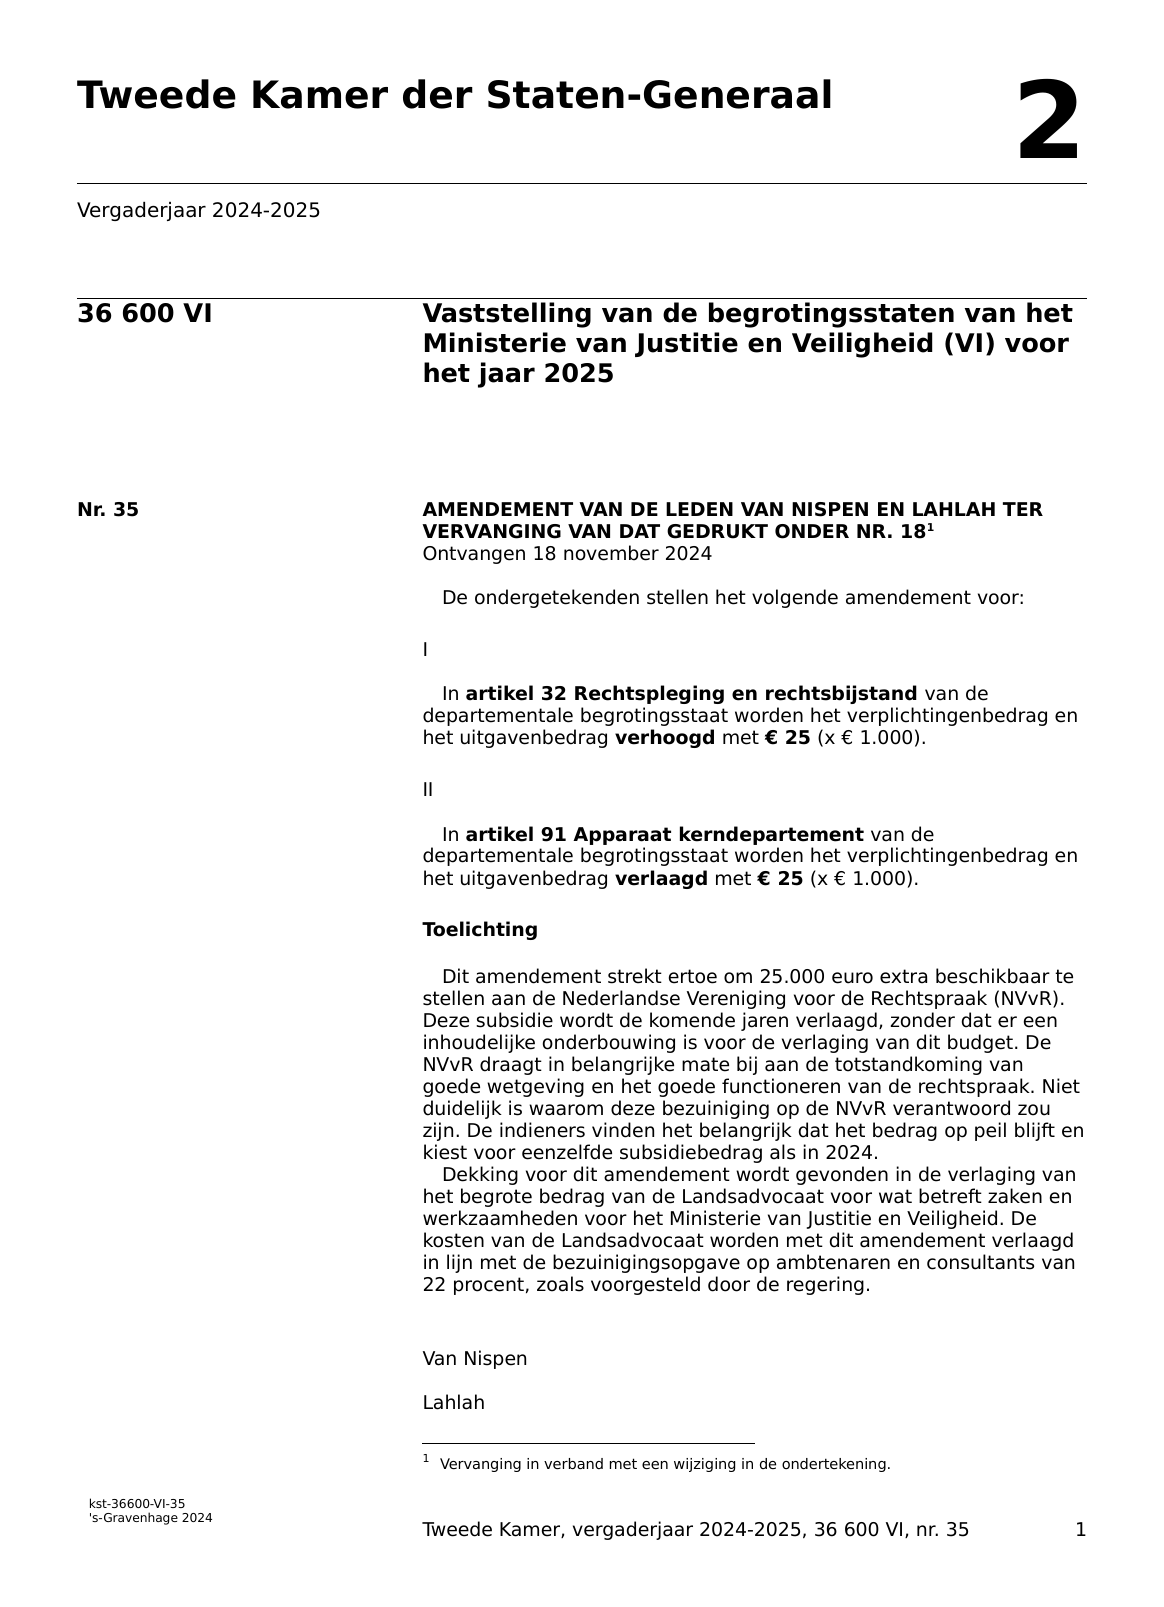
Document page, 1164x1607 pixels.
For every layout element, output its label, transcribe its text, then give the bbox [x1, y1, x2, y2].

table_header 2 [886, 59, 1087, 183]
subtitle Toelichting [422, 919, 1087, 941]
table_cell Vergaderjaar 2024-2025 [77, 184, 1087, 298]
text Van Nispen Lahlah [422, 1326, 1087, 1414]
text kst-36600-VI-35 [88, 1497, 323, 1511]
subtitle II [422, 779, 1087, 801]
text De ondergetekenden stellen het volgende amendement voor: [422, 587, 1087, 609]
text In artikel 32 Rechtspleging en rechtsbijstand van de departementale begrotingsstaat worden het verplichtingenbedrag en het uitgavenbedrag verhoogd met € 25 (x € 1.000). [422, 683, 1087, 749]
text 's-Gravenhage 2024 [88, 1511, 323, 1525]
table_header Tweede Kamer der Staten-Generaal [77, 59, 886, 183]
subtitle 36 600 VI Vaststelling van de begrotingsstaten van het Ministerie van Justitie en Veiligheid (VI) voor het jaar 2025 [77, 299, 1087, 388]
text In artikel 91 Apparaat kerndepartement van de departementale begrotingsstaat worden het verplichtingenbedrag en het uitgavenbedrag verlaagd met € 25 (x € 1.000). [422, 823, 1087, 889]
text Ontvangen 18 november 2024 [422, 543, 1087, 565]
subtitle Nr. 35 AMENDEMENT VAN DE LEDEN VAN NISPEN EN LAHLAH TER VERVANGING VAN DAT GEDRUKT ONDER NR. 18 [77, 499, 1087, 543]
text Dit amendement strekt ertoe om 25.000 euro extra beschikbaar te stellen aan de Nederlandse Vereniging voor de Rechtspraak (NVvR). Deze subsidie wordt de komende jaren verlaagd, zonder dat er een inhoudelijke onderbouwing is voor de verlaging van dit budget. De NVvR draagt in belangrijke mate bij aan de totstandkoming van goede wetgeving en het goede functioneren van de rechtspraak. Niet duidelijk is waarom deze bezuiniging op de NVvR verantwoord zou zijn. De indieners vinden het belangrijk dat het bedrag op peil blijft en kiest voor eenzelfde subsidiebedrag als in 2024. [422, 966, 1087, 1164]
subtitle I [422, 639, 1087, 661]
text Vervanging in verband met een wijziging in de ondertekening. [422, 1452, 1087, 1474]
text Dekking voor dit amendement wordt gevonden in de verlaging van het begrote bedrag van de Landsadvocaat voor wat betreft zaken en werkzaamheden voor het Ministerie van Justitie en Veiligheid. De kosten van de Landsadvocaat worden met dit amendement verlaagd in lijn met de bezuinigingsopgave op ambtenaren en consultants van 22 procent, zoals voorgesteld door de regering. [422, 1164, 1087, 1296]
